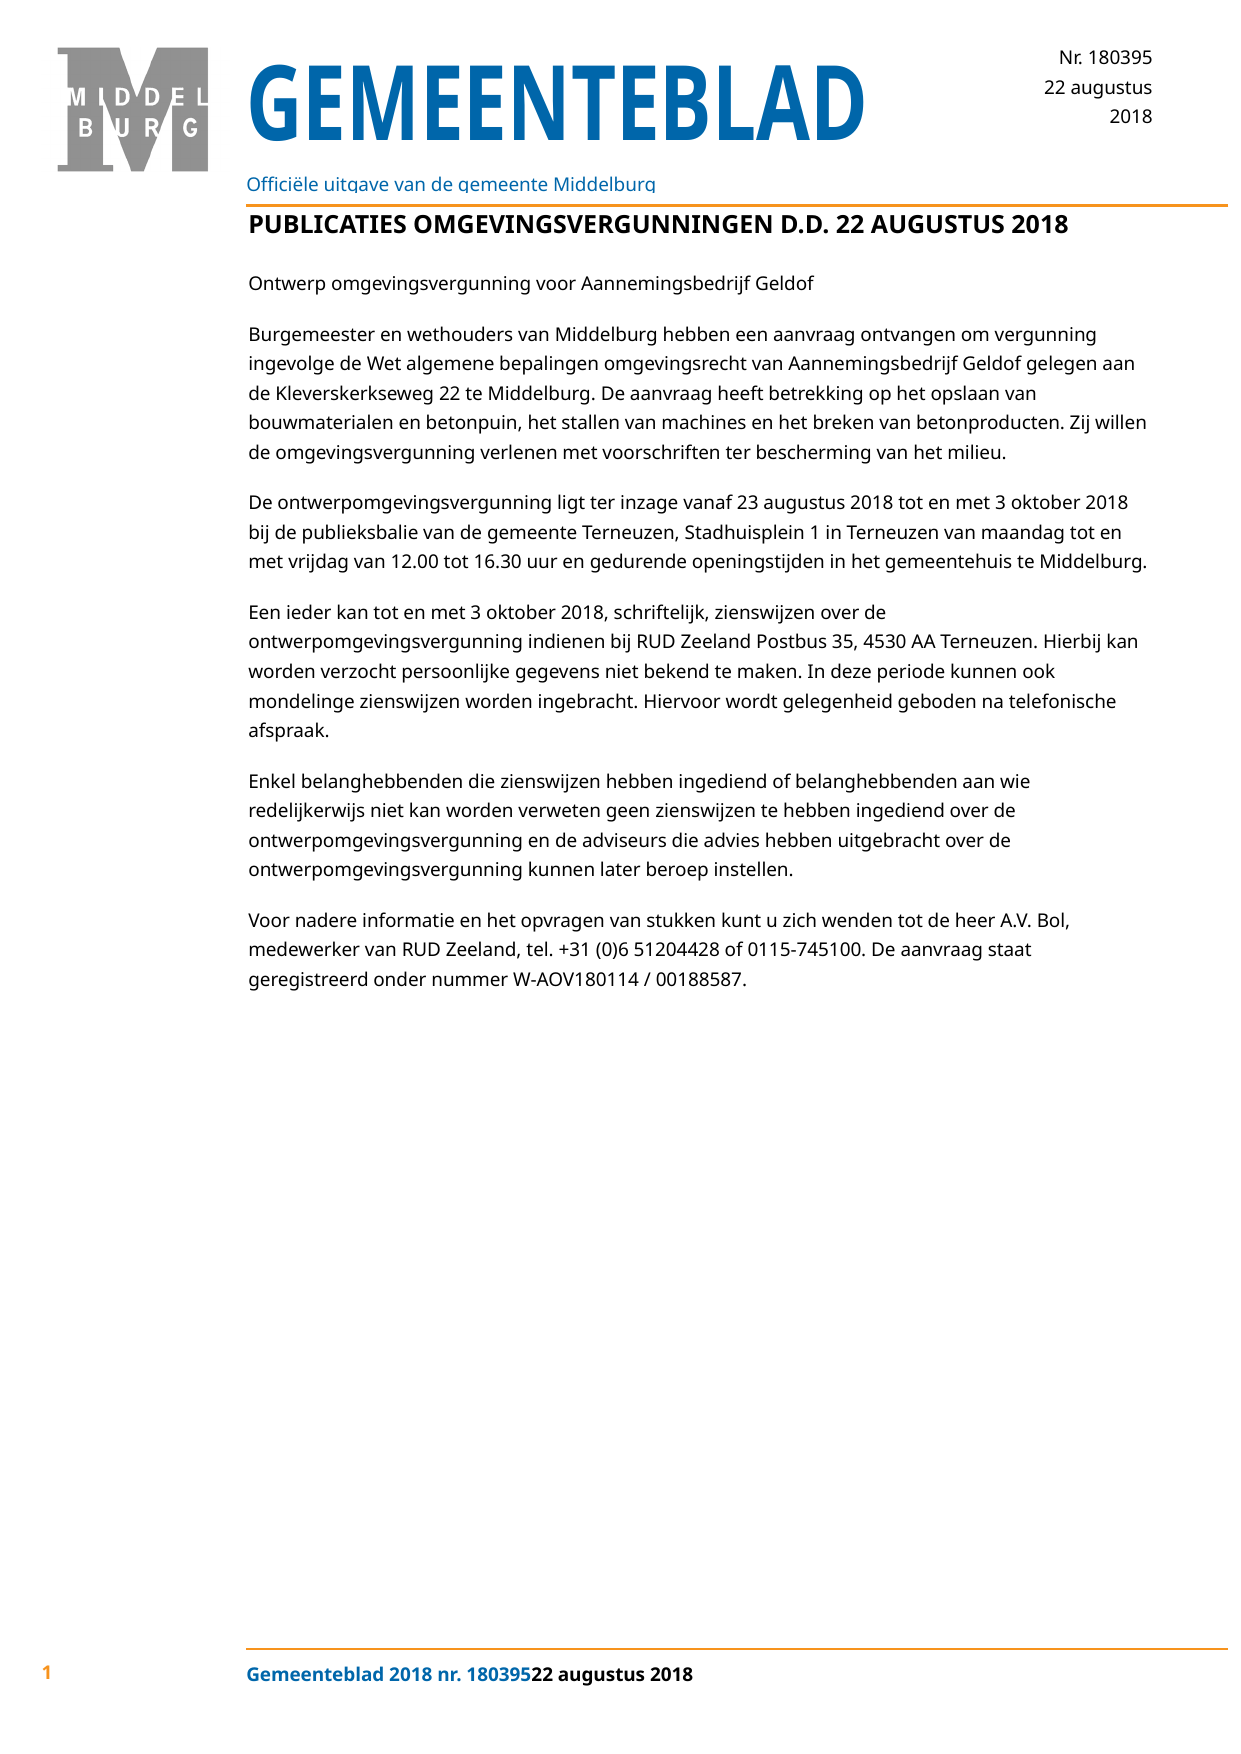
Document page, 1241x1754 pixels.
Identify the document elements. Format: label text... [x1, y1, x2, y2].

picture [41, 47, 231, 172]
text PUBLICATIES OMGEVINGSVERGUNNINGEN D.D. 22 AUGUSTUS 2018 [248, 207, 1152, 241]
text Enkel belanghebbenden die zienswijzen hebben ingediend of belanghebbenden aan wie redelijkerwijs niet kan worden verweten geen zienswijzen te hebben ingediend over de ontwerpomgevingsvergunning en de adviseurs die advies hebben uitgebracht over de ontwerpomgevingsvergunning kunnen later beroep instellen. [248, 768, 1152, 882]
text Burgemeester en wethouders van Middelburg hebben een aanvraag ontvangen om vergunning ingevolge de Wet algemene bepalingen omgevingsrecht van Aannemingsbedrijf Geldof gelegen aan de Kleverskerkseweg 22 te Middelburg. De aanvraag heeft betrekking op het opslaan van bouwmaterialen en betonpuin, het stallen van machines en het breken van betonproducten. Zij willen de omgevingsvergunning verlenen met voorschriften ter bescherming van het milieu. [248, 321, 1152, 465]
text Een ieder kan tot en met 3 oktober 2018, schriftelijk, zienswijzen over de ontwerpomgevingsvergunning indienen bij RUD Zeeland Postbus 35, 4530 AA Terneuzen. Hierbij kan worden verzocht persoonlijke gegevens niet bekend te maken. In deze periode kunnen ook mondelinge zienswijzen worden ingebracht. Hiervoor wordt gelegenheid geboden na telefonische afspraak. [248, 599, 1152, 743]
text De ontwerpomgevingsvergunning ligt ter inzage vanaf 23 augustus 2018 tot en met 3 oktober 2018 bij de publieksbalie van de gemeente Terneuzen, Stadhuisplein 1 in Terneuzen van maandag tot en met vrijdag van 12.00 tot 16.30 uur en gedurende openingstijden in het gemeentehuis te Middelburg. [248, 489, 1152, 574]
text Ontwerp omgevingsvergunning voor Aannemingsbedrijf Geldof [248, 270, 1152, 296]
text Voor nadere informatie en het opvragen van stukken kunt u zich wenden tot de heer A.V. Bol, medewerker van RUD Zeeland, tel. +31 (0)6 51204428 of 0115-745100. De aanvraag staat geregistreerd onder nummer W-AOV180114 / 00188587. [248, 907, 1152, 992]
